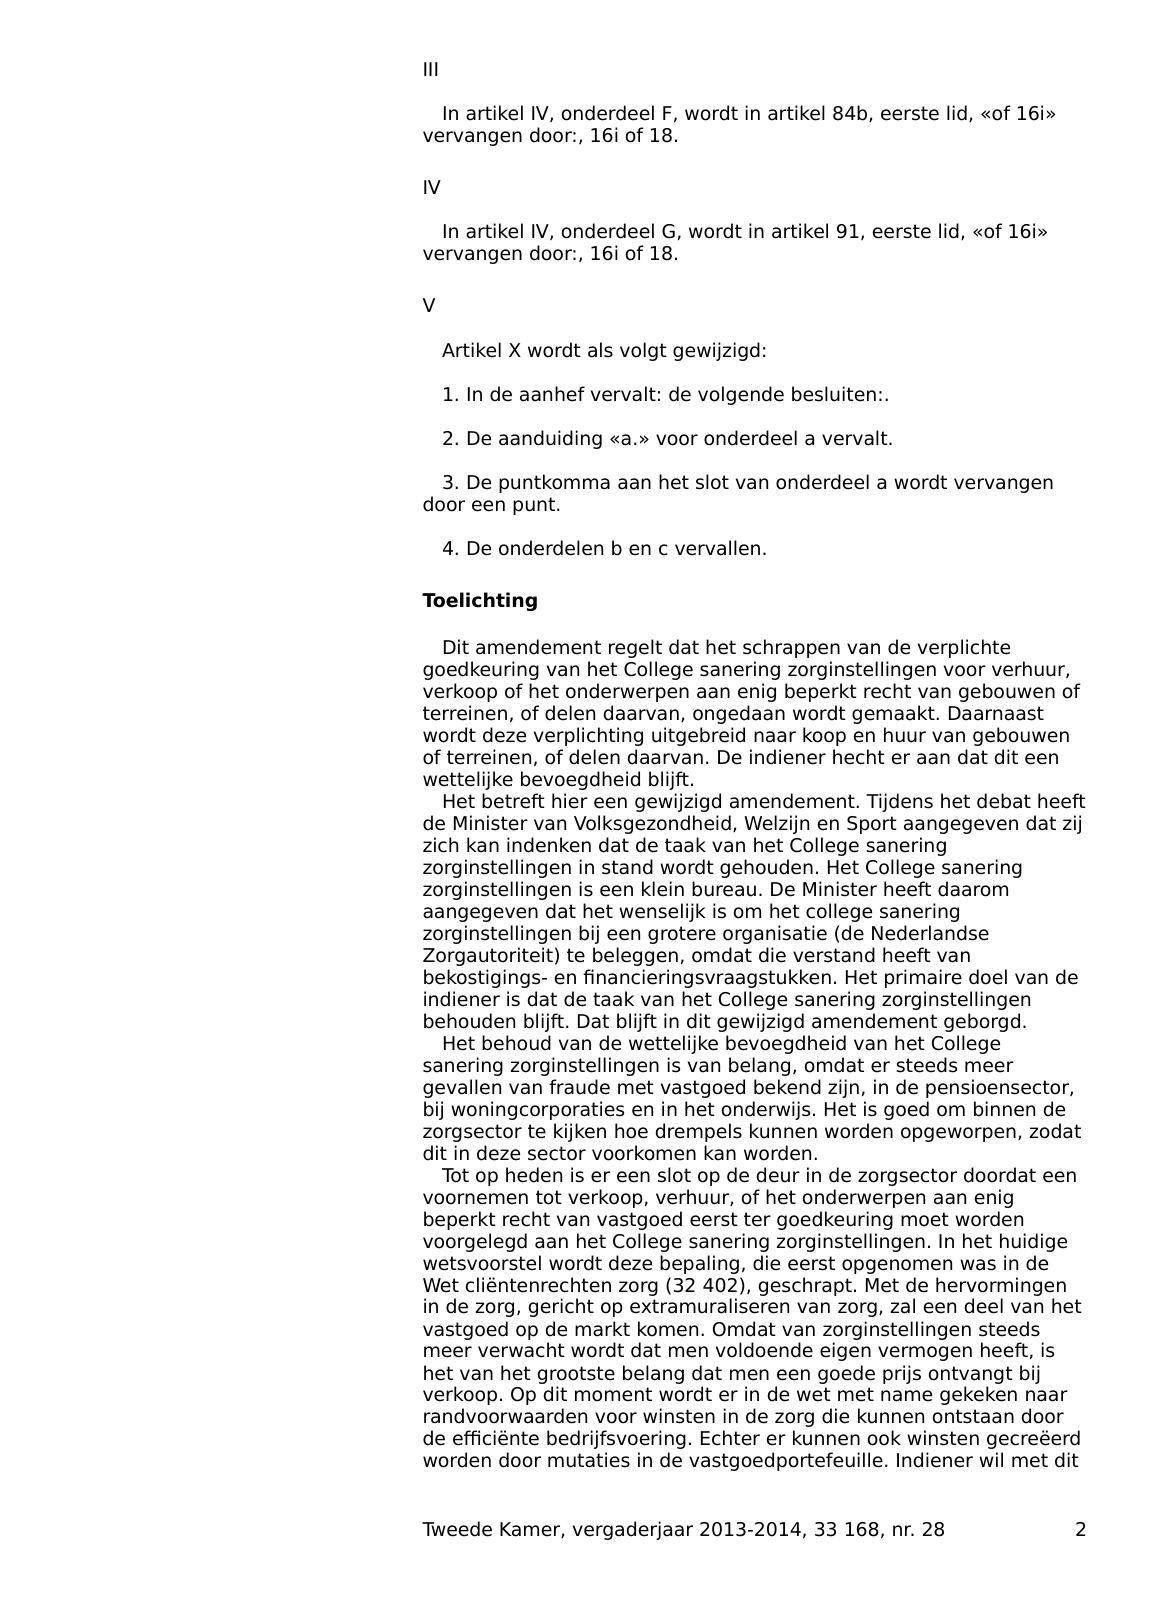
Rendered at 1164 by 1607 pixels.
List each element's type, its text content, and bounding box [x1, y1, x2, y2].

subtitle V [422, 295, 1087, 317]
text Tot op heden is er een slot op de deur in de zorgsector doordat een voornemen tot verkoop, verhuur, of het onderwerpen aan enig beperkt recht van vastgoed eerst ter goedkeuring moet worden voorgelegd aan het College sanering zorginstellingen. In het huidige wetsvoorstel wordt deze bepaling, die eerst opgenomen was in de Wet cliëntenrechten zorg (32 402), geschrapt. Met de hervormingen in de zorg, gericht op extramuraliseren van zorg, zal een deel van het vastgoed op de markt komen. Omdat van zorginstellingen steeds meer verwacht wordt dat men voldoende eigen vermogen heeft, is het van het grootste belang dat men een goede prijs ontvangt bij verkoop. Op dit moment wordt er in de wet met name gekeken naar randvoorwaarden voor winsten in de zorg die kunnen ontstaan door de efficiënte bedrijfsvoering. Echter er kunnen ook winsten gecreëerd worden door mutaties in de vastgoedportefeuille. Indiener wil met dit [422, 1164, 1087, 1472]
subtitle III [422, 59, 1087, 81]
text In artikel IV, onderdeel F, wordt in artikel 84b, eerste lid, «of 16i» vervangen door:, 16i of 18. [422, 103, 1087, 147]
text Het behoud van de wettelijke bevoegdheid van het College sanering zorginstellingen is van belang, omdat er steeds meer gevallen van fraude met vastgoed bekend zijn, in de pensioensector, bij woningcorporaties en in het onderwijs. Het is goed om binnen de zorgsector te kijken hoe drempels kunnen worden opgeworpen, zodat dit in deze sector voorkomen kan worden. [422, 1033, 1087, 1164]
text 3. De puntkomma aan het slot van onderdeel a wordt vervangen door een punt. [422, 472, 1087, 516]
text 4. De onderdelen b en c vervallen. [422, 538, 1087, 560]
subtitle IV [422, 177, 1087, 199]
text 1. In de aanhef vervalt: de volgende besluiten:. [422, 384, 1087, 406]
text Artikel X wordt als volgt gewijzigd: [422, 339, 1087, 361]
text Het betreft hier een gewijzigd amendement. Tijdens het debat heeft de Minister van Volksgezondheid, Welzijn en Sport aangegeven dat zij zich kan indenken dat de taak van het College sanering zorginstellingen in stand wordt gehouden. Het College sanering zorginstellingen is een klein bureau. De Minister heeft daarom aangegeven dat het wenselijk is om het college sanering zorginstellingen bij een grotere organisatie (de Nederlandse Zorgautoriteit) te beleggen, omdat die verstand heeft van bekostigings- en financieringsvraagstukken. Het primaire doel van de indiener is dat de taak van het College sanering zorginstellingen behouden blijft. Dat blijft in dit gewijzigd amendement geborgd. [422, 791, 1087, 1033]
text In artikel IV, onderdeel G, wordt in artikel 91, eerste lid, «of 16i» vervangen door:, 16i of 18. [422, 221, 1087, 265]
text Dit amendement regelt dat het schrappen van de verplichte goedkeuring van het College sanering zorginstellingen voor verhuur, verkoop of het onderwerpen aan enig beperkt recht van gebouwen of terreinen, of delen daarvan, ongedaan wordt gemaakt. Daarnaast wordt deze verplichting uitgebreid naar koop en huur van gebouwen of terreinen, of delen daarvan. De indiener hecht er aan dat dit een wettelijke bevoegdheid blijft. [422, 637, 1087, 791]
subtitle Toelichting [422, 590, 1087, 612]
text 2. De aanduiding «a.» voor onderdeel a vervalt. [422, 428, 1087, 450]
